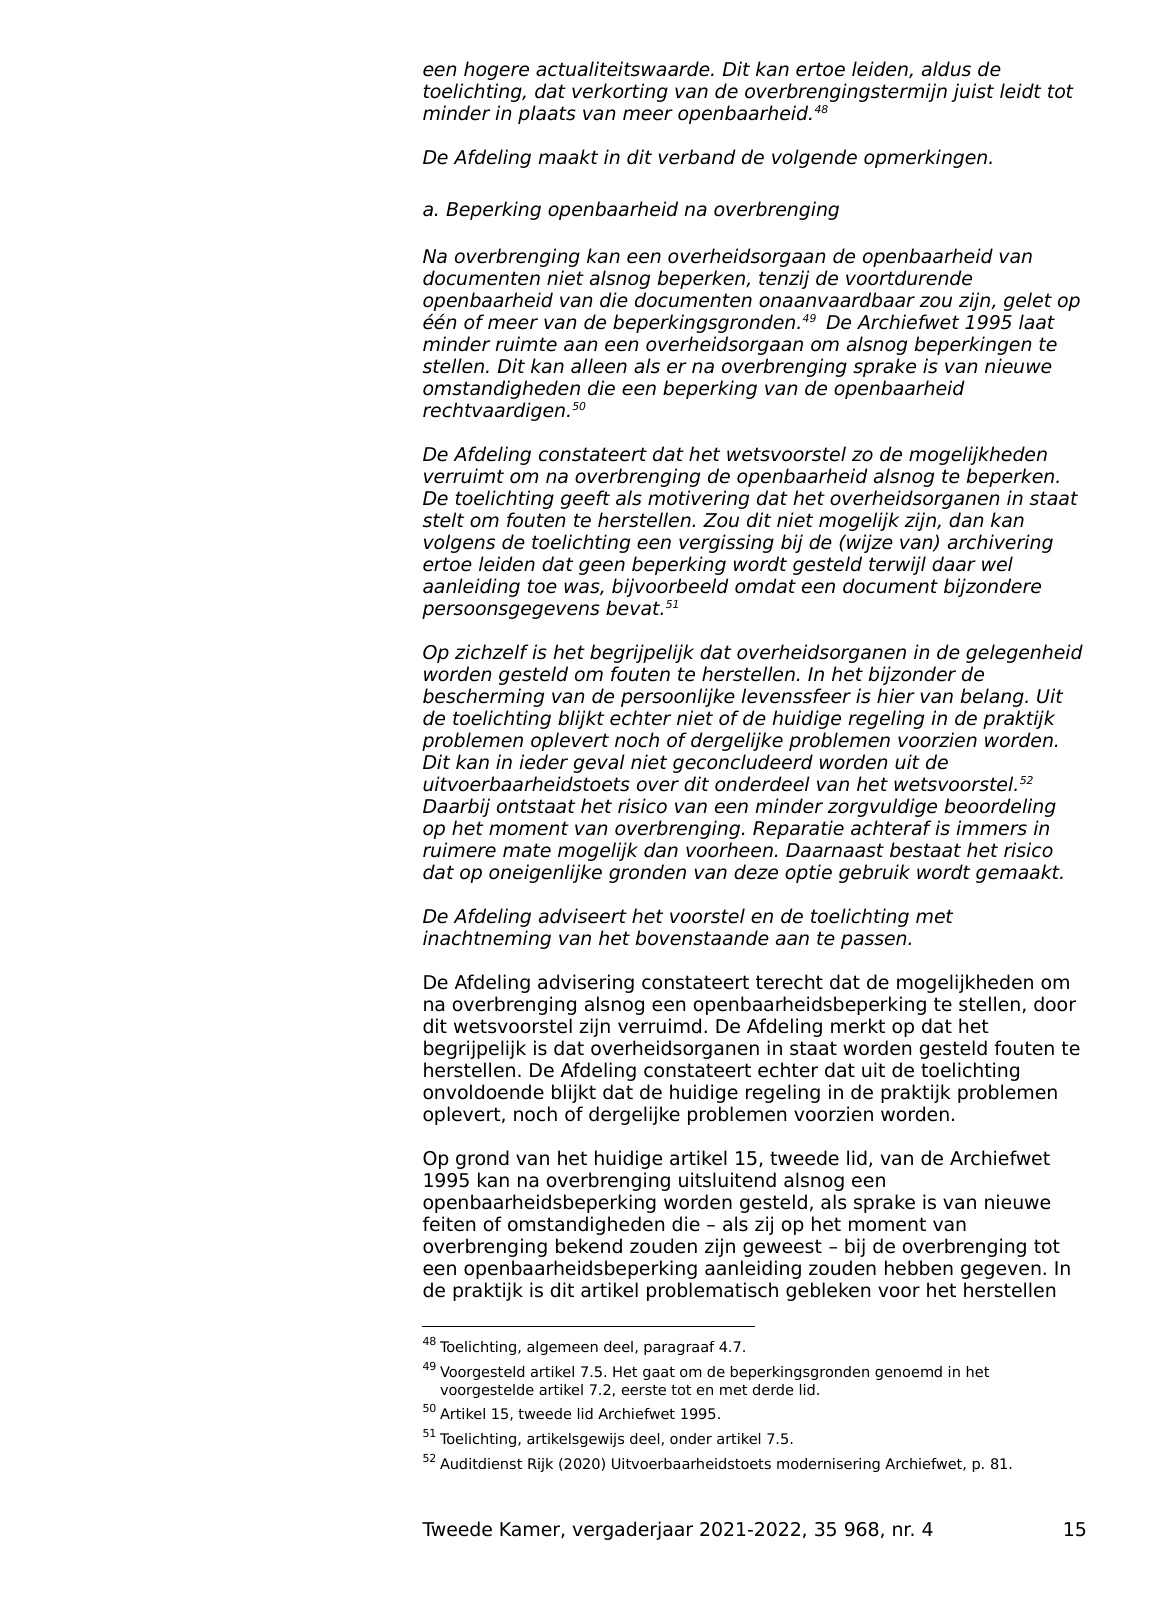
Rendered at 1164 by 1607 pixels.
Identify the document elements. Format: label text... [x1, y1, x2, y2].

text Toelichting, algemeen deel, paragraaf 4.7. [422, 1335, 1087, 1357]
text een hogere actualiteitswaarde. Dit kan ertoe leiden, aldus de toelichting, dat verkorting van de overbrengingstermijn juist leidt tot minder in plaats van meer openbaarheid. [422, 59, 1087, 125]
text Auditdienst Rijk (2020) Uitvoerbaarheidstoets modernisering Archiefwet, p. 81. [422, 1452, 1087, 1474]
text Na overbrenging kan een overheidsorgaan de openbaarheid van documenten niet alsnog beperken, tenzij de voortdurende openbaarheid van die documenten onaanvaardbaar zou zijn, gelet op één of meer van de beperkingsgronden. De Archiefwet 1995 laat minder ruimte aan een overheidsorgaan om alsnog beperkingen te stellen. Dit kan alleen als er na overbrenging sprake is van nieuwe omstandigheden die een beperking van de openbaarheid rechtvaardigen. [422, 246, 1087, 422]
text Op grond van het huidige artikel 15, tweede lid, van de Archiefwet 1995 kan na overbrenging uitsluitend alsnog een openbaarheidsbeperking worden gesteld, als sprake is van nieuwe feiten of omstandigheden die – als zij op het moment van overbrenging bekend zouden zijn geweest – bij de overbrenging tot een openbaarheidsbeperking aanleiding zouden hebben gegeven. In de praktijk is dit artikel problematisch gebleken voor het herstellen [422, 1148, 1087, 1302]
text De Afdeling adviseert het voorstel en de toelichting met inachtneming van het bovenstaande aan te passen. [422, 906, 1087, 950]
text Toelichting, artikelsgewijs deel, onder artikel 7.5. [422, 1427, 1087, 1449]
text Artikel 15, tweede lid Archiefwet 1995. [422, 1402, 1087, 1424]
text De Afdeling maakt in dit verband de volgende opmerkingen. [422, 147, 1087, 169]
text Op zichzelf is het begrijpelijk dat overheidsorganen in de gelegenheid worden gesteld om fouten te herstellen. In het bijzonder de bescherming van de persoonlijke levenssfeer is hier van belang. Uit de toelichting blijkt echter niet of de huidige regeling in de praktijk problemen oplevert noch of dergelijke problemen voorzien worden. Dit kan in ieder geval niet geconcludeerd worden uit de uitvoerbaarheidstoets over dit onderdeel van het wetsvoorstel. Daarbij ontstaat het risico van een minder zorgvuldige beoordeling op het moment van overbrenging. Reparatie achteraf is immers in ruimere mate mogelijk dan voorheen. Daarnaast bestaat het risico dat op oneigenlijke gronden van deze optie gebruik wordt gemaakt. [422, 642, 1087, 884]
text Voorgesteld artikel 7.5. Het gaat om de beperkingsgronden genoemd in het voorgestelde artikel 7.2, eerste tot en met derde lid. [422, 1360, 1087, 1399]
subtitle a. Beperking openbaarheid na overbrenging [422, 199, 1087, 221]
text De Afdeling constateert dat het wetsvoorstel zo de mogelijkheden verruimt om na overbrenging de openbaarheid alsnog te beperken. De toelichting geeft als motivering dat het overheidsorganen in staat stelt om fouten te herstellen. Zou dit niet mogelijk zijn, dan kan volgens de toelichting een vergissing bij de (wijze van) archivering ertoe leiden dat geen beperking wordt gesteld terwijl daar wel aanleiding toe was, bijvoorbeeld omdat een document bijzondere persoonsgegevens bevat. [422, 444, 1087, 620]
text De Afdeling advisering constateert terecht dat de mogelijkheden om na overbrenging alsnog een openbaarheidsbeperking te stellen, door dit wetsvoorstel zijn verruimd. De Afdeling merkt op dat het begrijpelijk is dat overheidsorganen in staat worden gesteld fouten te herstellen. De Afdeling constateert echter dat uit de toelichting onvoldoende blijkt dat de huidige regeling in de praktijk problemen oplevert, noch of dergelijke problemen voorzien worden. [422, 972, 1087, 1126]
